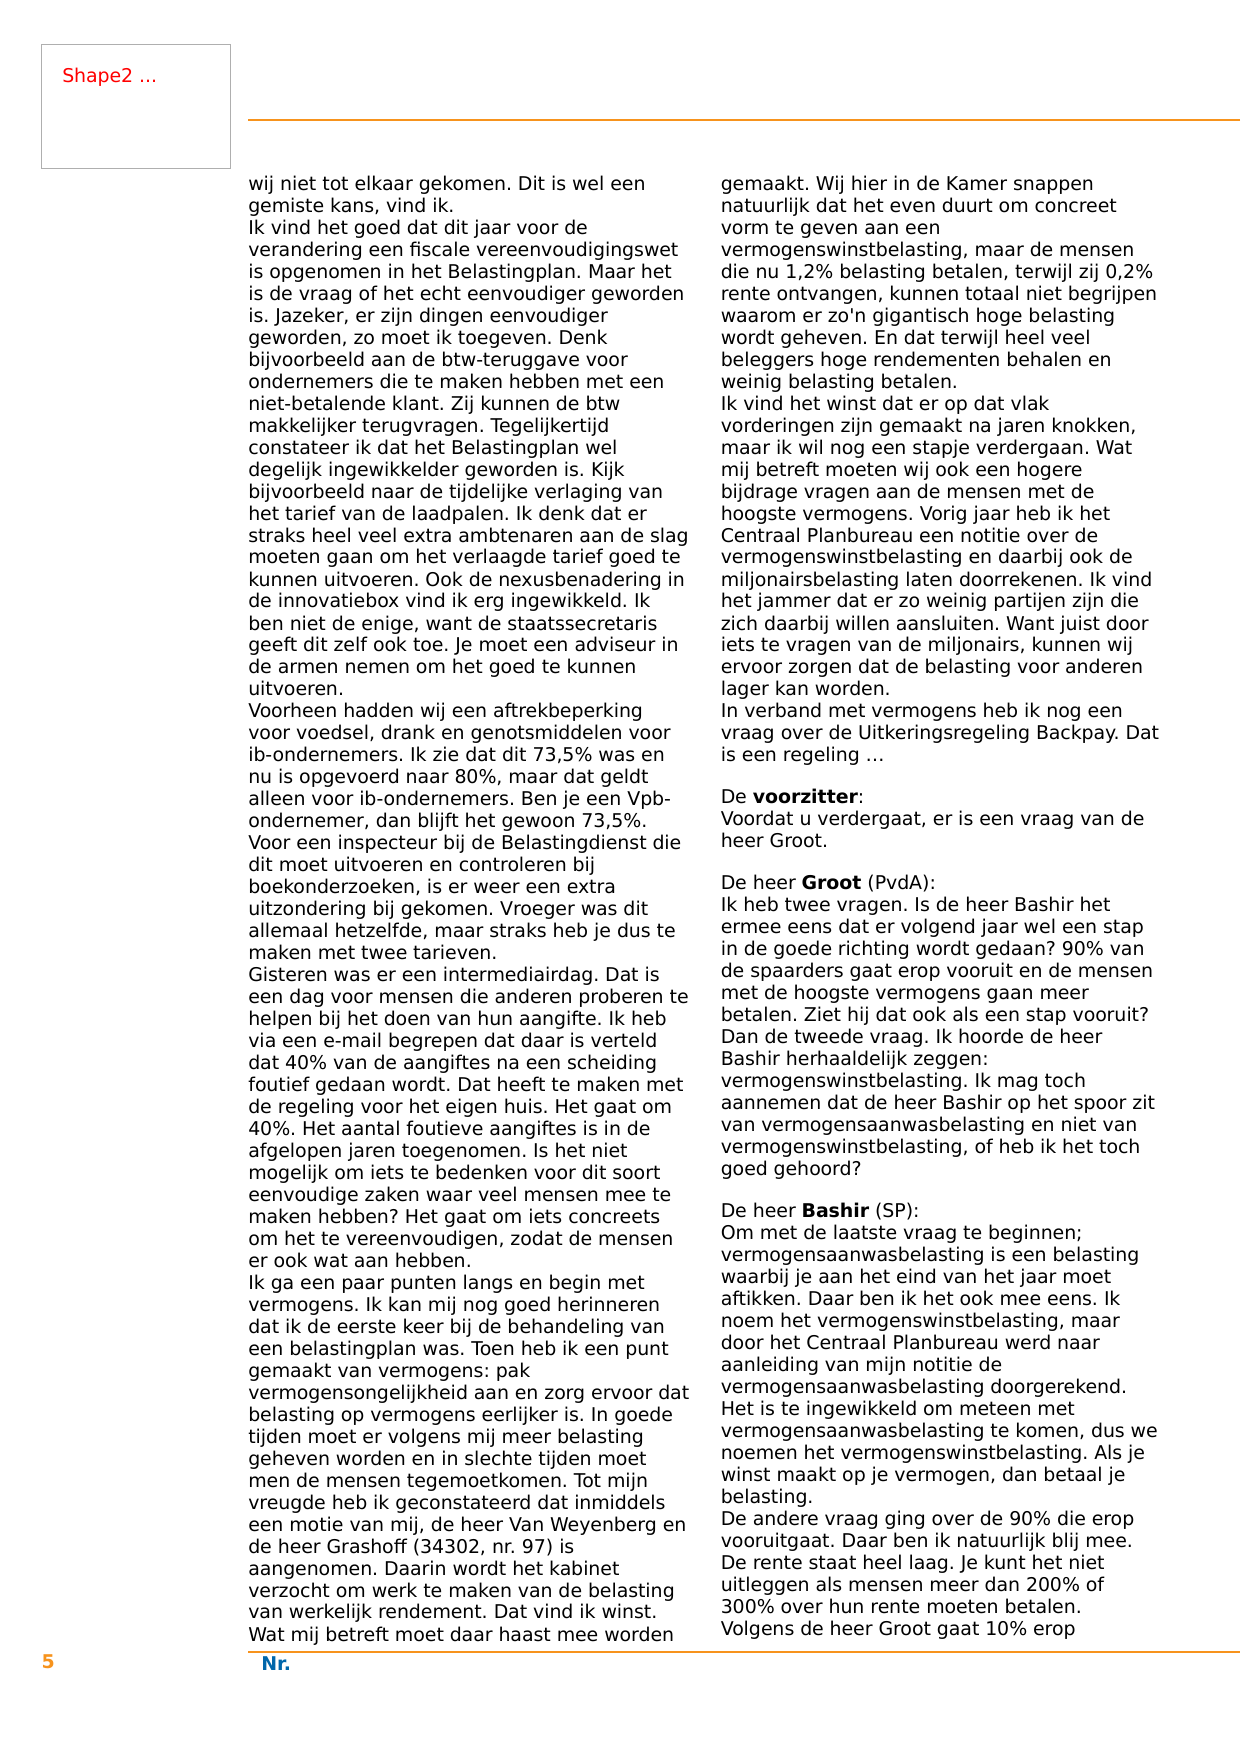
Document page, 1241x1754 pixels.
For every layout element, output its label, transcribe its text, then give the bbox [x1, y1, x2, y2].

text Volgens de heer Groot gaat 10% erop [721, 1617, 1163, 1639]
text gemaakt. Wij hier in de Kamer snappen natuurlijk dat het even duurt om concreet vorm te geven aan een vermogenswinstbelasting, maar de mensen die nu 1,2% belasting betalen, terwijl zij 0,2% rente ontvangen, kunnen totaal niet begrijpen waarom er zo'n gigantisch hoge belasting wordt geheven. En dat terwijl heel veel beleggers hoge rendementen behalen en weinig belasting betalen. [721, 173, 1163, 393]
text Ik heb twee vragen. Is de heer Bashir het ermee eens dat er volgend jaar wel een stap in de goede richting wordt gedaan? 90% van de spaarders gaat erop vooruit en de mensen met de hoogste vermogens gaan meer betalen. Ziet hij dat ook als een stap vooruit? [721, 894, 1163, 1026]
text wij niet tot elkaar gekomen. Dit is wel een gemiste kans, vind ik. [248, 173, 691, 217]
text Ik vind het goed dat dit jaar voor de verandering een fiscale vereenvoudigingswet is opgenomen in het Belastingplan. Maar het is de vraag of het echt eenvoudiger geworden is. Jazeker, er zijn dingen eenvoudiger geworden, zo moet ik toegeven. Denk bijvoorbeeld aan de btw-teruggave voor ondernemers die te maken hebben met een niet-betalende klant. Zij kunnen de btw makkelijker terugvragen. Tegelijkertijd constateer ik dat het Belastingplan wel degelijk ingewikkelder geworden is. Kijk bijvoorbeeld naar de tijdelijke verlaging van het tarief van de laadpalen. Ik denk dat er straks heel veel extra ambtenaren aan de slag moeten gaan om het verlaagde tarief goed te kunnen uitvoeren. Ook de nexusbenadering in de innovatiebox vind ik erg ingewikkeld. Ik ben niet de enige, want de staatssecretaris geeft dit zelf ook toe. Je moet een adviseur in de armen nemen om het goed te kunnen uitvoeren. [248, 217, 691, 700]
text Voordat u verdergaat, er is een vraag van de heer Groot. [721, 808, 1163, 852]
text Om met de laatste vraag te beginnen; vermogensaanwasbelasting is een belasting waarbij je aan het eind van het jaar moet aftikken. Daar ben ik het ook mee eens. Ik noem het vermogenswinstbelasting, maar door het Centraal Planbureau werd naar aanleiding van mijn notitie de vermogensaanwasbelasting doorgerekend. Het is te ingewikkeld om meteen met vermogensaanwasbelasting te komen, dus we noemen het vermogenswinstbelasting. Als je winst maakt op je vermogen, dan betaal je belasting. [721, 1222, 1163, 1508]
text De andere vraag ging over de 90% die erop vooruitgaat. Daar ben ik natuurlijk blij mee. De rente staat heel laag. Je kunt het niet uitleggen als mensen meer dan 200% of 300% over hun rente moeten betalen. [721, 1508, 1163, 1617]
text Gisteren was er een intermediairdag. Dat is een dag voor mensen die anderen proberen te helpen bij het doen van hun aangifte. Ik heb via een e-mail begrepen dat daar is verteld dat 40% van de aangiftes na een scheiding foutief gedaan wordt. Dat heeft te maken met de regeling voor het eigen huis. Het gaat om 40%. Het aantal foutieve aangiftes is in de afgelopen jaren toegenomen. Is het niet mogelijk om iets te bedenken voor dit soort eenvoudige zaken waar veel mensen mee te maken hebben? Het gaat om iets concreets om het te vereenvoudigen, zodat de mensen er ook wat aan hebben. [248, 964, 691, 1272]
text De heer Bashir (SP): [721, 1200, 1163, 1222]
text In verband met vermogens heb ik nog een vraag over de Uitkeringsregeling Backpay. Dat is een regeling … [721, 700, 1163, 766]
text Ik vind het winst dat er op dat vlak vorderingen zijn gemaakt na jaren knokken, maar ik wil nog een stapje verdergaan. Wat mij betreft moeten wij ook een hogere bijdrage vragen aan de mensen met de hoogste vermogens. Vorig jaar heb ik het Centraal Planbureau een notitie over de vermogenswinstbelasting en daarbij ook de miljonairsbelasting laten doorrekenen. Ik vind het jammer dat er zo weinig partijen zijn die zich daarbij willen aansluiten. Want juist door iets te vragen van de miljonairs, kunnen wij ervoor zorgen dat de belasting voor anderen lager kan worden. [721, 393, 1163, 700]
text De heer Groot (PvdA): [721, 872, 1163, 894]
text Ik ga een paar punten langs en begin met vermogens. Ik kan mij nog goed herinneren dat ik de eerste keer bij de behandeling van een belastingplan was. Toen heb ik een punt gemaakt van vermogens: pak vermogensongelijkheid aan en zorg ervoor dat belasting op vermogens eerlijker is. In goede tijden moet er volgens mij meer belasting geheven worden en in slechte tijden moet men de mensen tegemoetkomen. Tot mijn vreugde heb ik geconstateerd dat inmiddels een motie van mij, de heer Van Weyenberg en de heer Grashoff (34302, nr. 97) is aangenomen. Daarin wordt het kabinet verzocht om werk te maken van de belasting van werkelijk rendement. Dat vind ik winst. Wat mij betreft moet daar haast mee worden [248, 1272, 691, 1645]
text De voorzitter: [721, 786, 1163, 808]
text Dan de tweede vraag. Ik hoorde de heer Bashir herhaaldelijk zeggen: vermogenswinstbelasting. Ik mag toch aannemen dat de heer Bashir op het spoor zit van vermogensaanwasbelasting en niet van vermogenswinstbelasting, of heb ik het toch goed gehoord? [721, 1026, 1163, 1180]
text Voorheen hadden wij een aftrekbeperking voor voedsel, drank en genotsmiddelen voor ib-ondernemers. Ik zie dat dit 73,5% was en nu is opgevoerd naar 80%, maar dat geldt alleen voor ib-ondernemers. Ben je een Vpb-ondernemer, dan blijft het gewoon 73,5%. Voor een inspecteur bij de Belastingdienst die dit moet uitvoeren en controleren bij boekonderzoeken, is er weer een extra uitzondering bij gekomen. Vroeger was dit allemaal hetzelfde, maar straks heb je dus te maken met twee tarieven. [248, 700, 691, 964]
